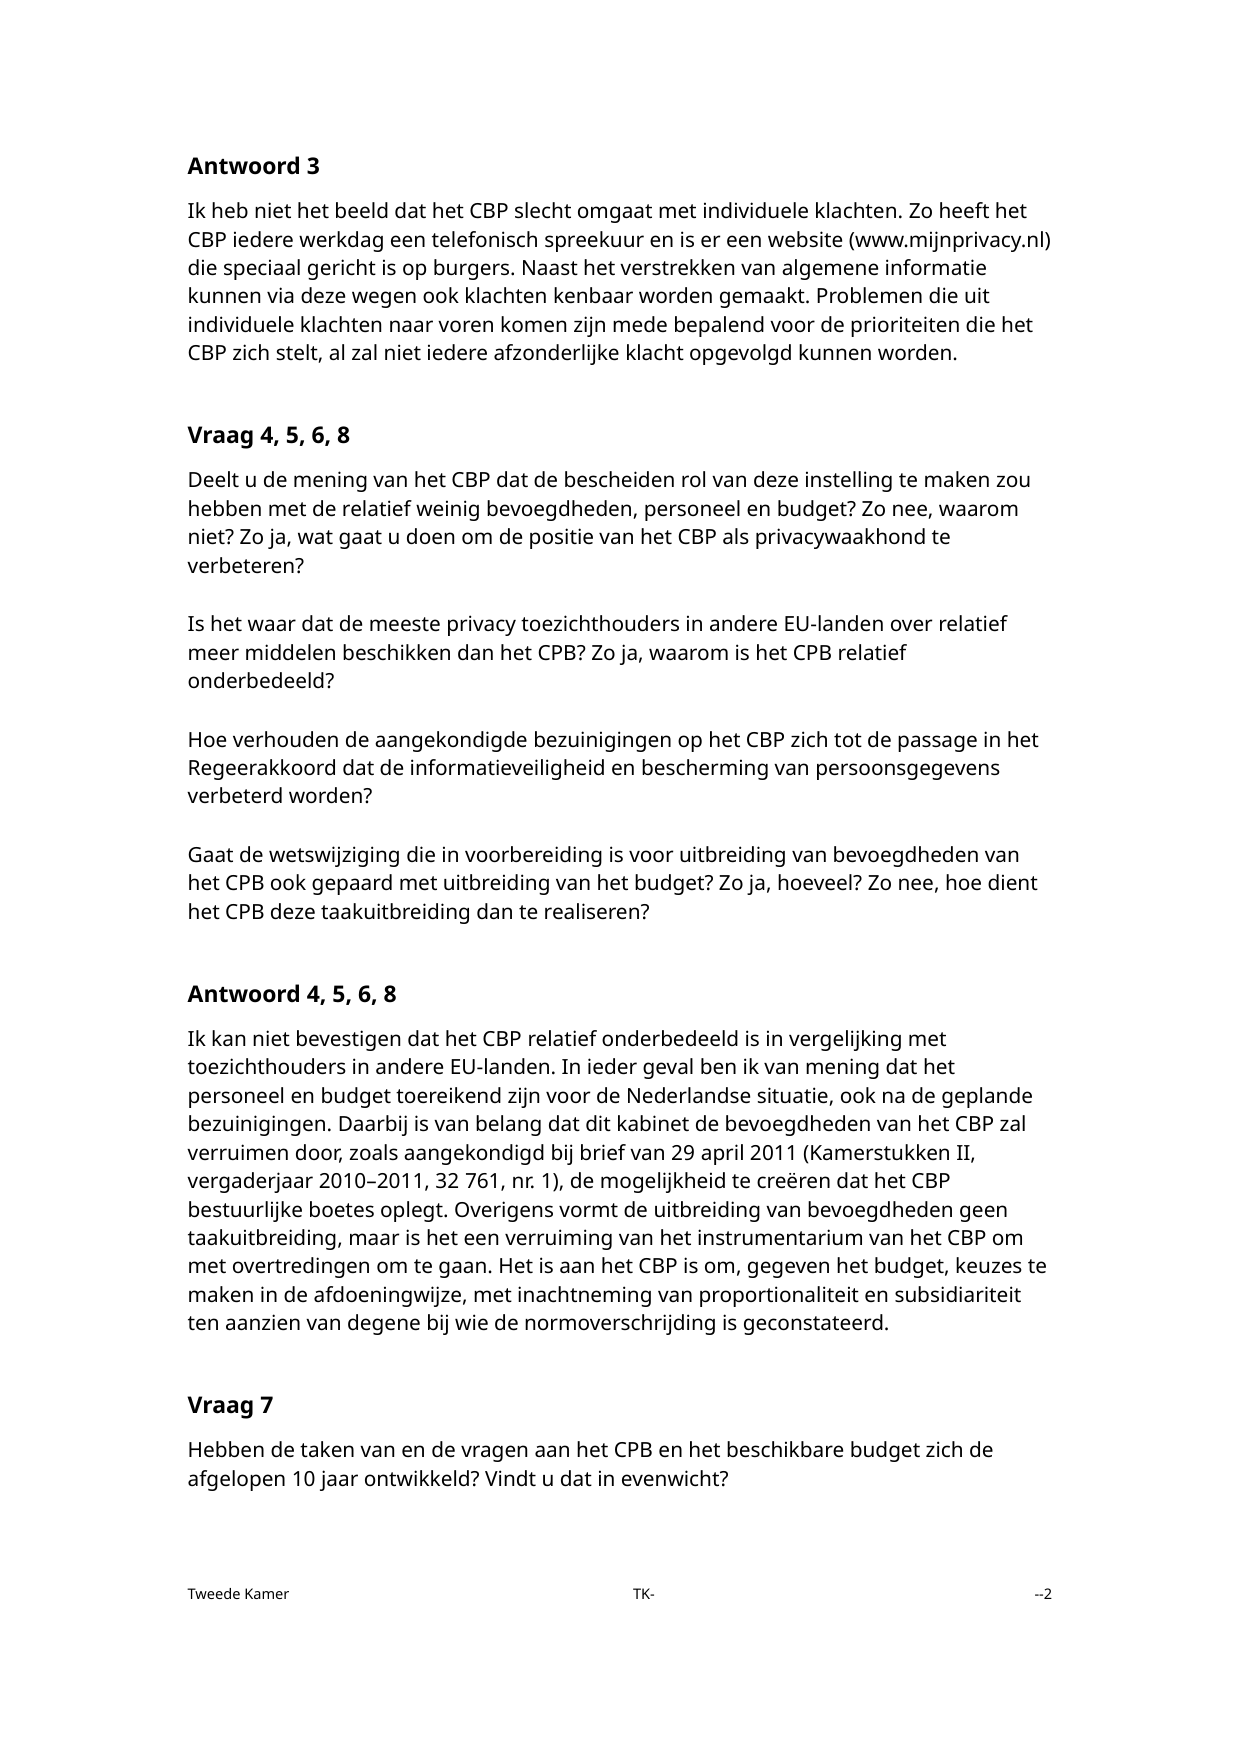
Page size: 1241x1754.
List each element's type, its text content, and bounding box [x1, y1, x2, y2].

subtitle Antwoord 3 [187, 150, 1053, 181]
text Hoe verhouden de aangekondigde bezuinigingen op het CBP zich tot de passage in het Regeerakkoord dat de informatieveiligheid en bescherming van persoonsgegevens verbeterd worden? [187, 725, 1053, 810]
text Deelt u de mening van het CBP dat de bescheiden rol van deze instelling te maken zou hebben met de relatief weinig bevoegdheden, personeel en budget? Zo nee, waarom niet? Zo ja, wat gaat u doen om de positie van het CBP als privacywaakhond te verbeteren? [187, 466, 1053, 579]
subtitle Vraag 7 [187, 1389, 1053, 1421]
text Hebben de taken van en de vragen aan het CPB en het beschikbare budget zich de afgelopen 10 jaar ontwikkeld? Vindt u dat in evenwicht? [187, 1436, 1053, 1492]
text Is het waar dat de meeste privacy toezichthouders in andere EU-landen over relatief meer middelen beschikken dan het CPB? Zo ja, waarom is het CPB relatief onderbedeeld? [187, 609, 1053, 695]
subtitle Vraag 4, 5, 6, 8 [187, 419, 1053, 451]
text Ik kan niet bevestigen dat het CBP relatief onderbedeeld is in vergelijking met toezichthouders in andere EU-landen. In ieder geval ben ik van mening dat het personeel en budget toereikend zijn voor de Nederlandse situatie, ook na de geplande bezuinigingen. Daarbij is van belang dat dit kabinet de bevoegdheden van het CBP zal verruimen door, zoals aangekondigd bij brief van 29 april 2011 (Kamerstukken II, vergaderjaar 2010–2011, 32 761, nr. 1), de mogelijkheid te creëren dat het CBP bestuurlijke boetes oplegt. Overigens vormt de uitbreiding van bevoegdheden geen taakuitbreiding, maar is het een verruiming van het instrumentarium van het CBP om met overtredingen om te gaan. Het is aan het CBP is om, gegeven het budget, keuzes te maken in de afdoeningwijze, met inachtneming van proportionaliteit en subsidiariteit ten aanzien van degene bij wie de normoverschrijding is geconstateerd. [187, 1024, 1053, 1337]
text Ik heb niet het beeld dat het CBP slecht omgaat met individuele klachten. Zo heeft het CBP iedere werkdag een telefonisch spreekuur en is er een website (www.mijnprivacy.nl) die speciaal gericht is op burgers. Naast het verstrekken van algemene informatie kunnen via deze wegen ook klachten kenbaar worden gemaakt. Problemen die uit individuele klachten naar voren komen zijn mede bepalend voor de prioriteiten die het CBP zich stelt, al zal niet iedere afzonderlijke klacht opgevolgd kunnen worden. [187, 196, 1053, 367]
subtitle Antwoord 4, 5, 6, 8 [187, 978, 1053, 1009]
text Gaat de wetswijziging die in voorbereiding is voor uitbreiding van bevoegdheden van het CPB ook gepaard met uitbreiding van het budget? Zo ja, hoeveel? Zo nee, hoe dient het CPB deze taakuitbreiding dan te realiseren? [187, 840, 1053, 925]
